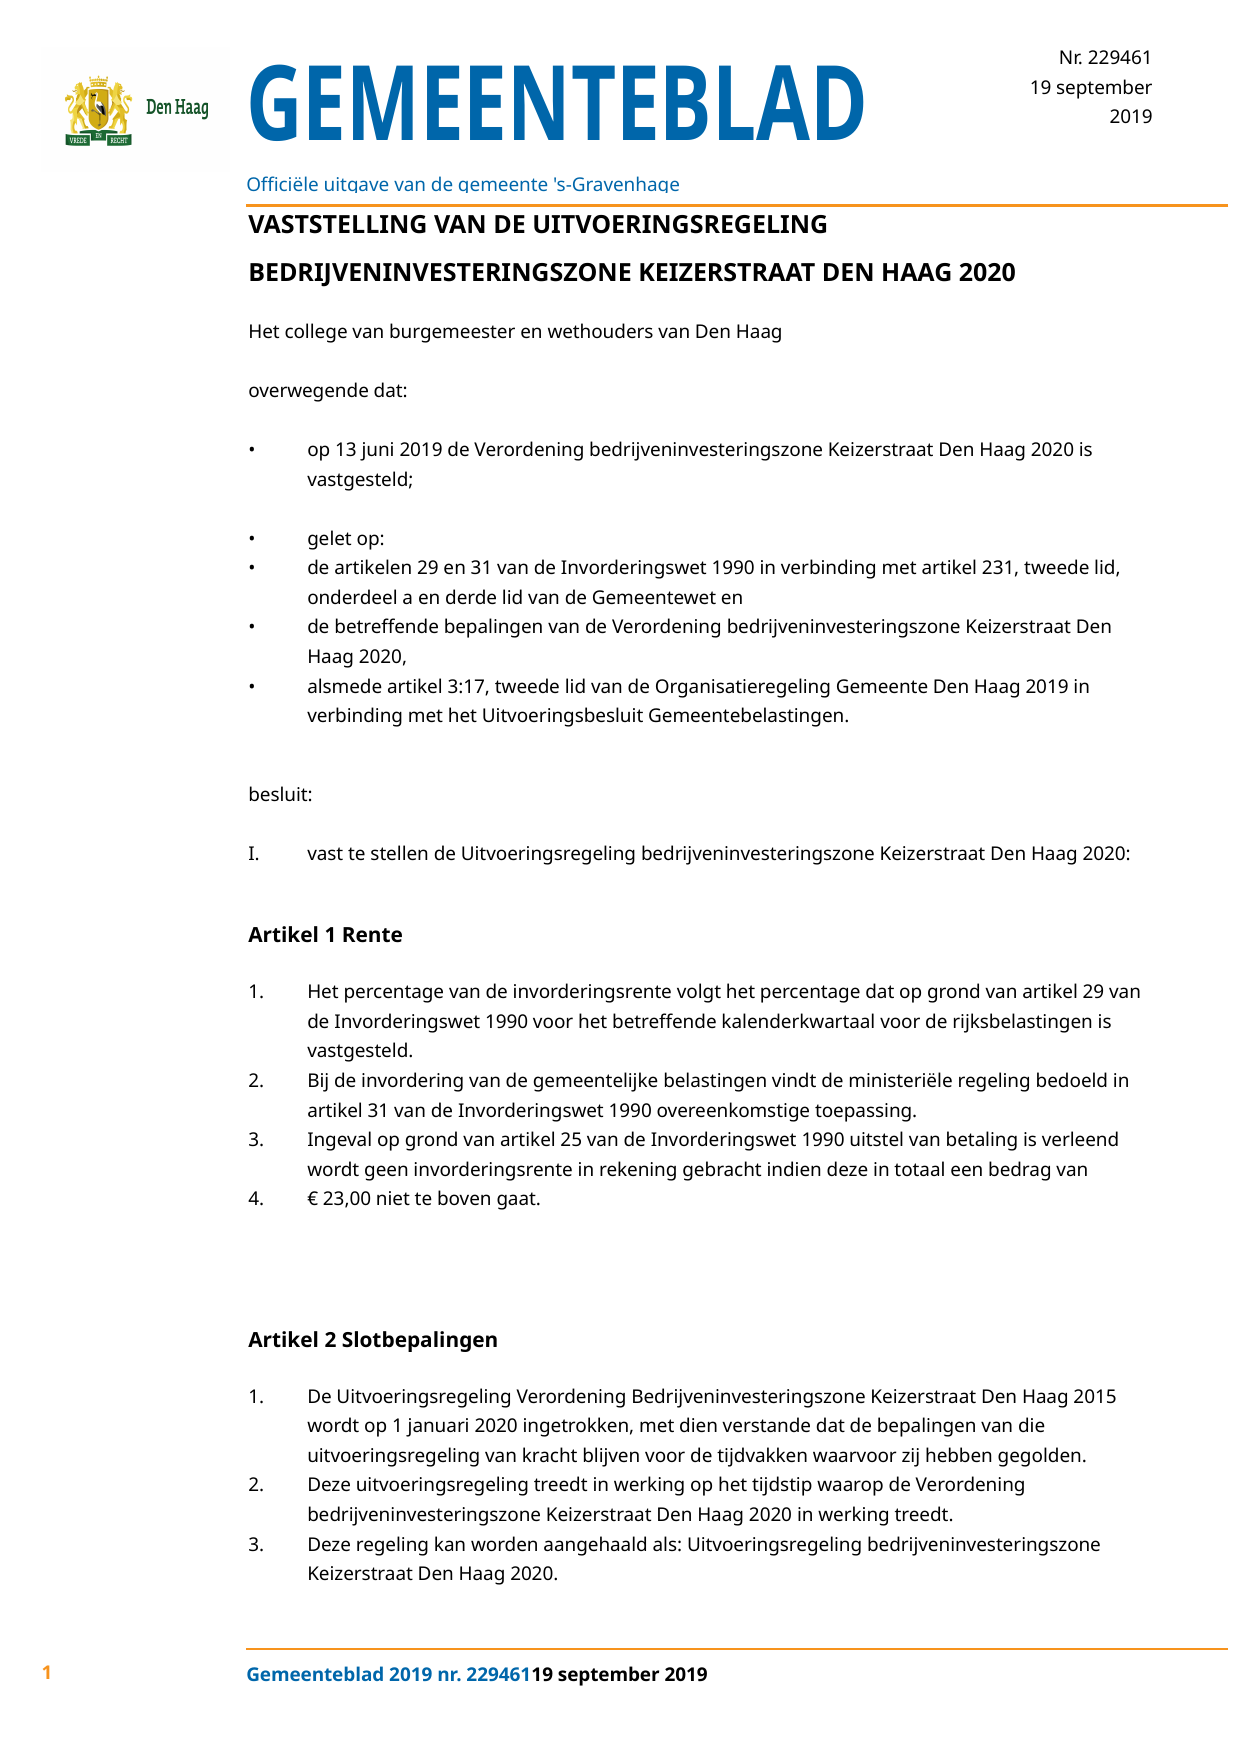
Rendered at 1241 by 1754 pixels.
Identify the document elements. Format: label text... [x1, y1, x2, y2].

picture [41, 47, 231, 172]
list Het percentage van de invorderingsrente volgt het percentage dat op grond van artikel 29 van de Invorderingswet 1990 voor het betreffende kalenderkwartaal voor de rijksbelastingen is vastgesteld. [248, 978, 1152, 1063]
text Artikel 1 Rente [248, 921, 1152, 949]
list alsmede artikel 3:17, tweede lid van de Organisatieregeling Gemeente Den Haag 2019 in verbinding met het Uitvoeringsbesluit Gemeentebelastingen. [248, 673, 1152, 728]
text Artikel 2 Slotbepalingen [248, 1325, 1152, 1353]
list Bij de invordering van de gemeentelijke belastingen vindt de ministeriële regeling bedoeld in artikel 31 van de Invorderingswet 1990 overeenkomstige toepassing. [248, 1067, 1152, 1123]
text besluit: [248, 781, 1152, 807]
text VASTSTELLING VAN DE UITVOERINGSREGELING BEDRIJVENINVESTERINGSZONE KEIZERSTRAAT DEN HAAG 2020 [248, 207, 1152, 288]
list op 13 juni 2019 de Verordening bedrijveninvesteringszone Keizerstraat Den Haag 2020 is vastgesteld; [248, 436, 1152, 492]
list Ingeval op grond van artikel 25 van de Invorderingswet 1990 uitstel van betaling is verleend wordt geen invorderingsrente in rekening gebracht indien deze in totaal een bedrag van [248, 1126, 1152, 1182]
list € 23,00 niet te boven gaat. [248, 1186, 1152, 1211]
list Deze regeling kan worden aangehaald als: Uitvoeringsregeling bedrijveninvesteringszone Keizerstraat Den Haag 2020. [248, 1531, 1152, 1586]
list de betreffende bepalingen van de Verordening bedrijveninvesteringszone Keizerstraat Den Haag 2020, [248, 614, 1152, 669]
list de artikelen 29 en 31 van de Invorderingswet 1990 in verbinding met artikel 231, tweede lid, onderdeel a en derde lid van de Gemeentewet en [248, 554, 1152, 610]
list vast te stellen de Uitvoeringsregeling bedrijveninvesteringszone Keizerstraat Den Haag 2020: [248, 841, 1152, 866]
text overwegende dat: [248, 377, 1152, 403]
list gelet op: [248, 525, 1152, 551]
text Het college van burgemeester en wethouders van Den Haag [248, 318, 1152, 344]
list Deze uitvoeringsregeling treedt in werking op het tijdstip waarop de Verordening bedrijveninvesteringszone Keizerstraat Den Haag 2020 in werking treedt. [248, 1472, 1152, 1527]
list De Uitvoeringsregeling Verordening Bedrijveninvesteringszone Keizerstraat Den Haag 2015 wordt op 1 januari 2020 ingetrokken, met dien verstande dat de bepalingen van die uitvoeringsregeling van kracht blijven voor de tijdvakken waarvoor zij hebben gegolden. [248, 1383, 1152, 1468]
